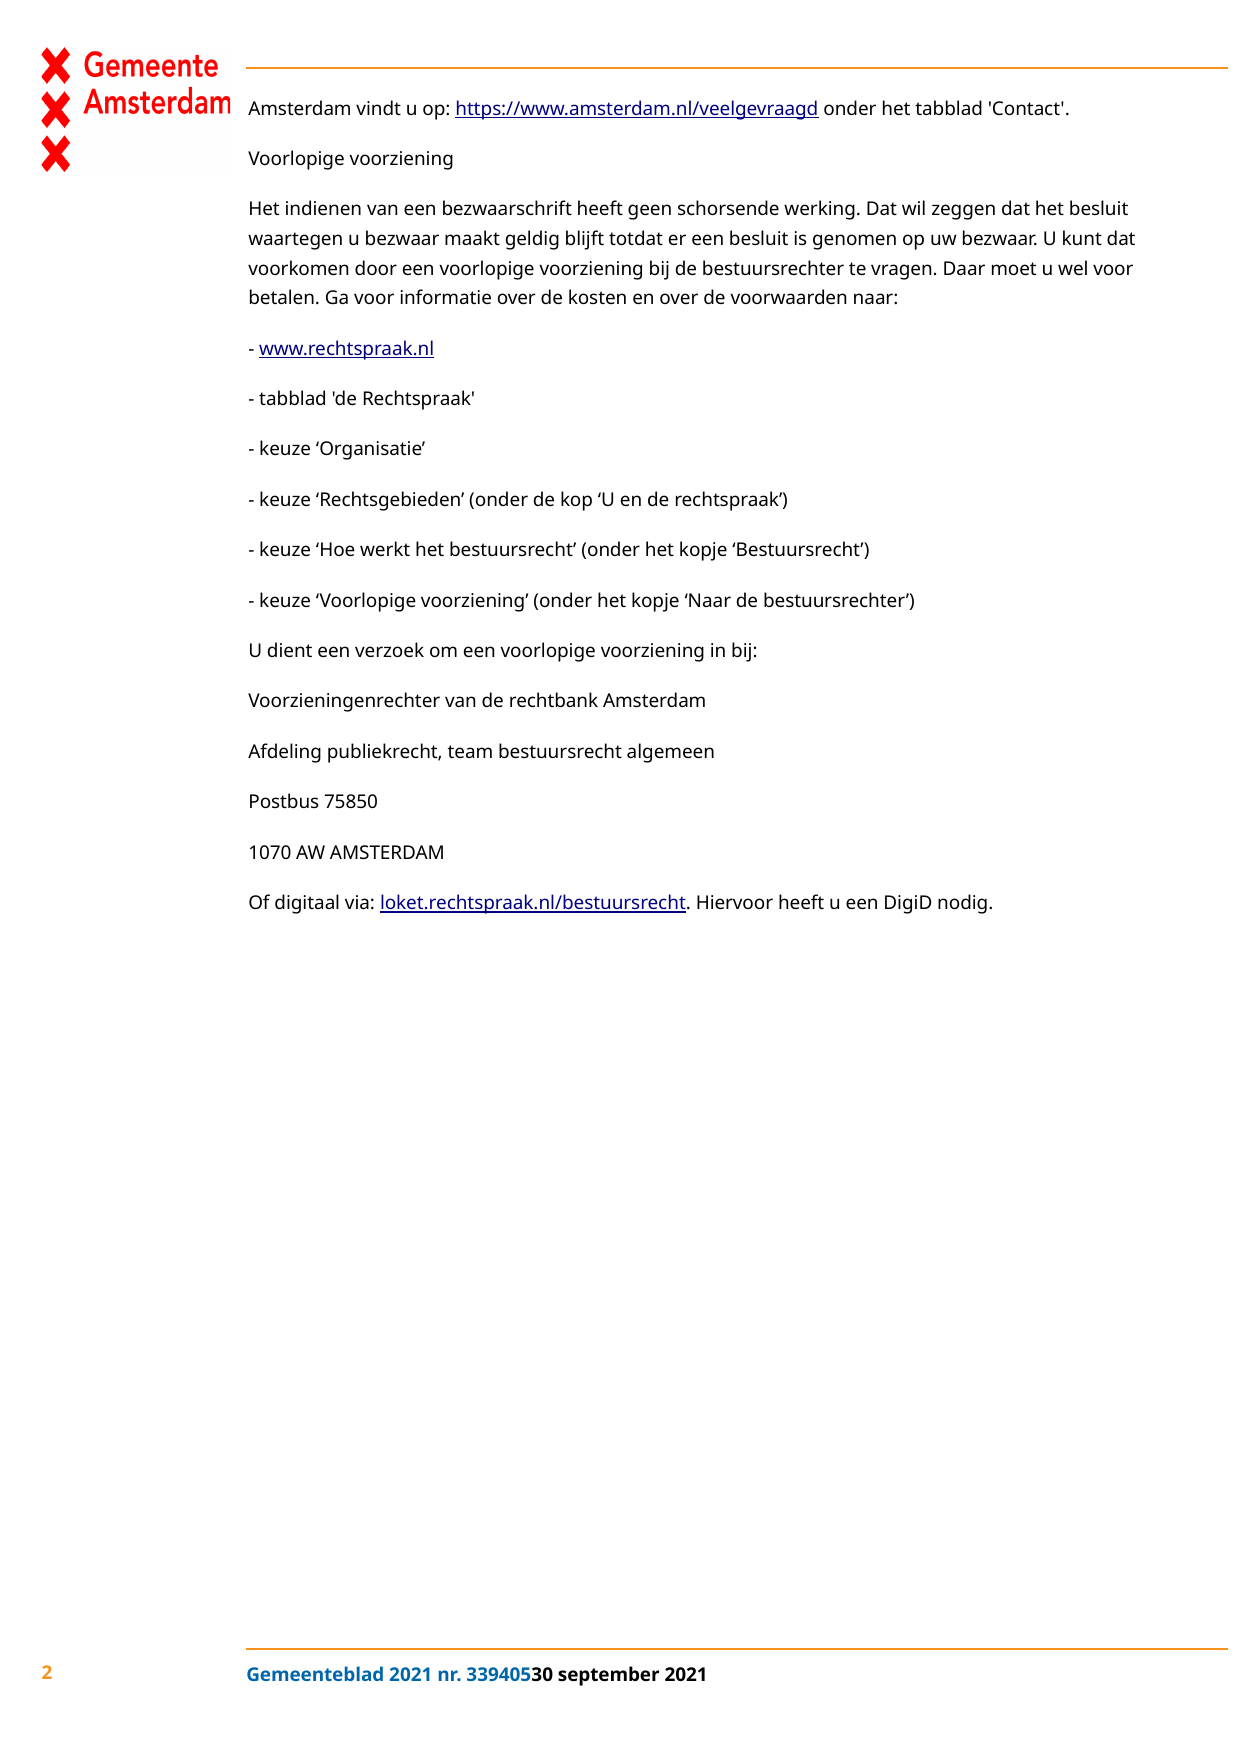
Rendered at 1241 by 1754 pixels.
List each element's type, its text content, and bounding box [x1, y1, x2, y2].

text Postbus 75850 [248, 788, 1152, 814]
text Voorzieningenrechter van de rechtbank Amsterdam [248, 688, 1152, 713]
text 1070 AW AMSTERDAM [248, 839, 1152, 865]
text Of digitaal via: loket.rechtspraak.nl/bestuursrecht. Hiervoor heeft u een DigiD nodig. [248, 889, 1152, 915]
picture [41, 47, 231, 172]
text - keuze ‘Voorlopige voorziening’ (onder het kopje ‘Naar de bestuursrechter’) [248, 587, 1152, 613]
text - www.rechtspraak.nl [248, 335, 1152, 361]
text Afdeling publiekrecht, team bestuursrecht algemeen [248, 738, 1152, 764]
text Het indienen van een bezwaarschrift heeft geen schorsende werking. Dat wil zeggen dat het besluit waartegen u bezwaar maakt geldig blijft totdat er een besluit is genomen op uw bezwaar. U kunt dat voorkomen door een voorlopige voorziening bij de bestuursrechter te vragen. Daar moet u wel voor betalen. Ga voor informatie over de kosten en over de voorwaarden naar: [248, 196, 1152, 310]
text Voorlopige voorziening [248, 145, 1152, 171]
text Amsterdam vindt u op: https://www.amsterdam.nl/veelgevraagd onder het tabblad 'Contact'. [248, 95, 1152, 121]
text - tabblad 'de Rechtspraak' [248, 385, 1152, 411]
text - keuze ‘Rechtsgebieden’ (onder de kop ‘U en de rechtspraak’) [248, 486, 1152, 512]
text U dient een verzoek om een voorlopige voorziening in bij: [248, 637, 1152, 663]
text - keuze ‘Organisatie’ [248, 436, 1152, 461]
text - keuze ‘Hoe werkt het bestuursrecht’ (onder het kopje ‘Bestuursrecht’) [248, 536, 1152, 562]
